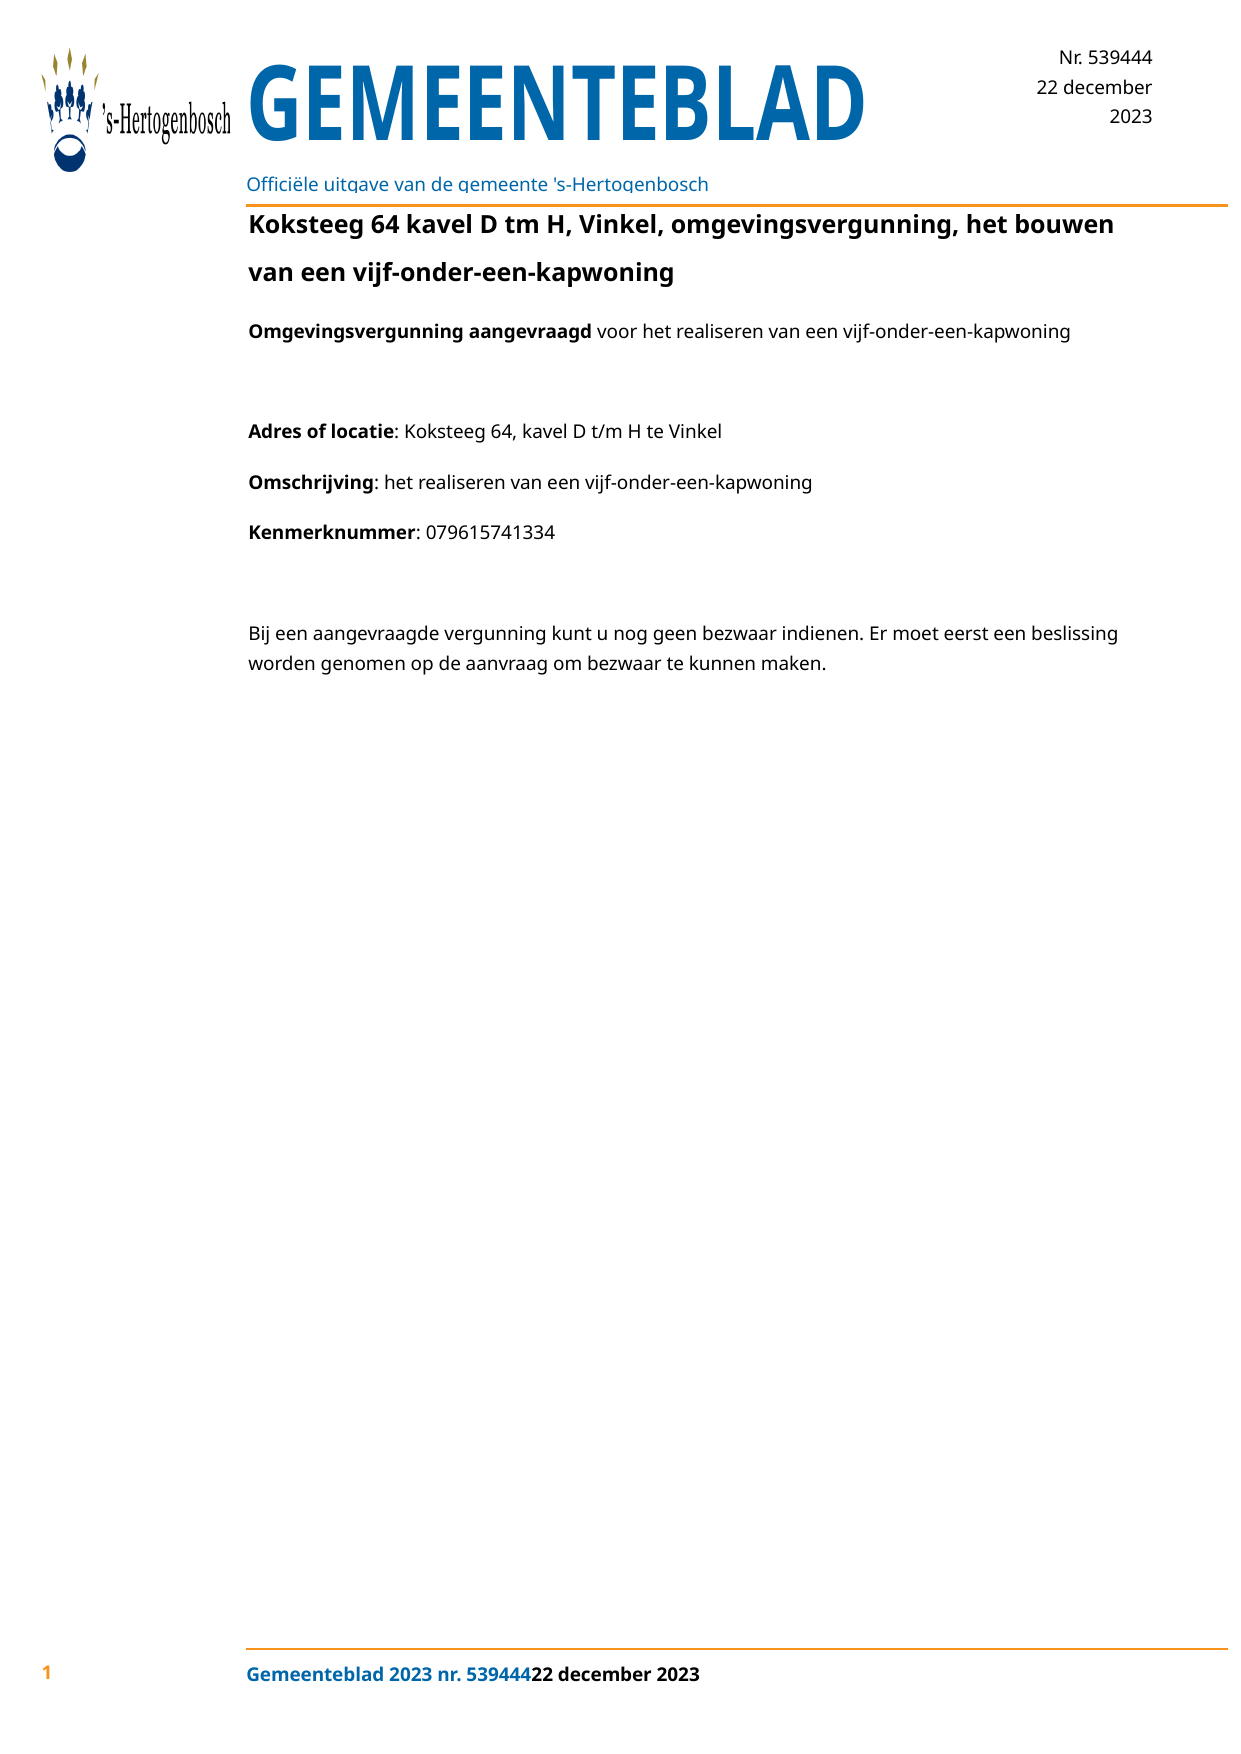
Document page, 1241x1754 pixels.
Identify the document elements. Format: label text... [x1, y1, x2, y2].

text Omschrijving: het realiseren van een vijf-onder-een-kapwoning [248, 469, 1152, 495]
text Kenmerknummer: 079615741334 [248, 519, 1152, 545]
text Omgevingsvergunning aangevraagd voor het realiseren van een vijf-onder-een-kapwoning [248, 318, 1152, 344]
picture [41, 47, 231, 172]
text Adres of locatie: Koksteeg 64, kavel D t/m H te Vinkel [248, 419, 1152, 444]
text Koksteeg 64 kavel D tm H, Vinkel, omgevingsvergunning, het bouwen van een vijf-onder-een-kapwoning [248, 207, 1152, 288]
text Bij een aangevraagde vergunning kunt u nog geen bezwaar indienen. Er moet eerst een beslissing worden genomen op de aanvraag om bezwaar te kunnen maken. [248, 620, 1152, 676]
